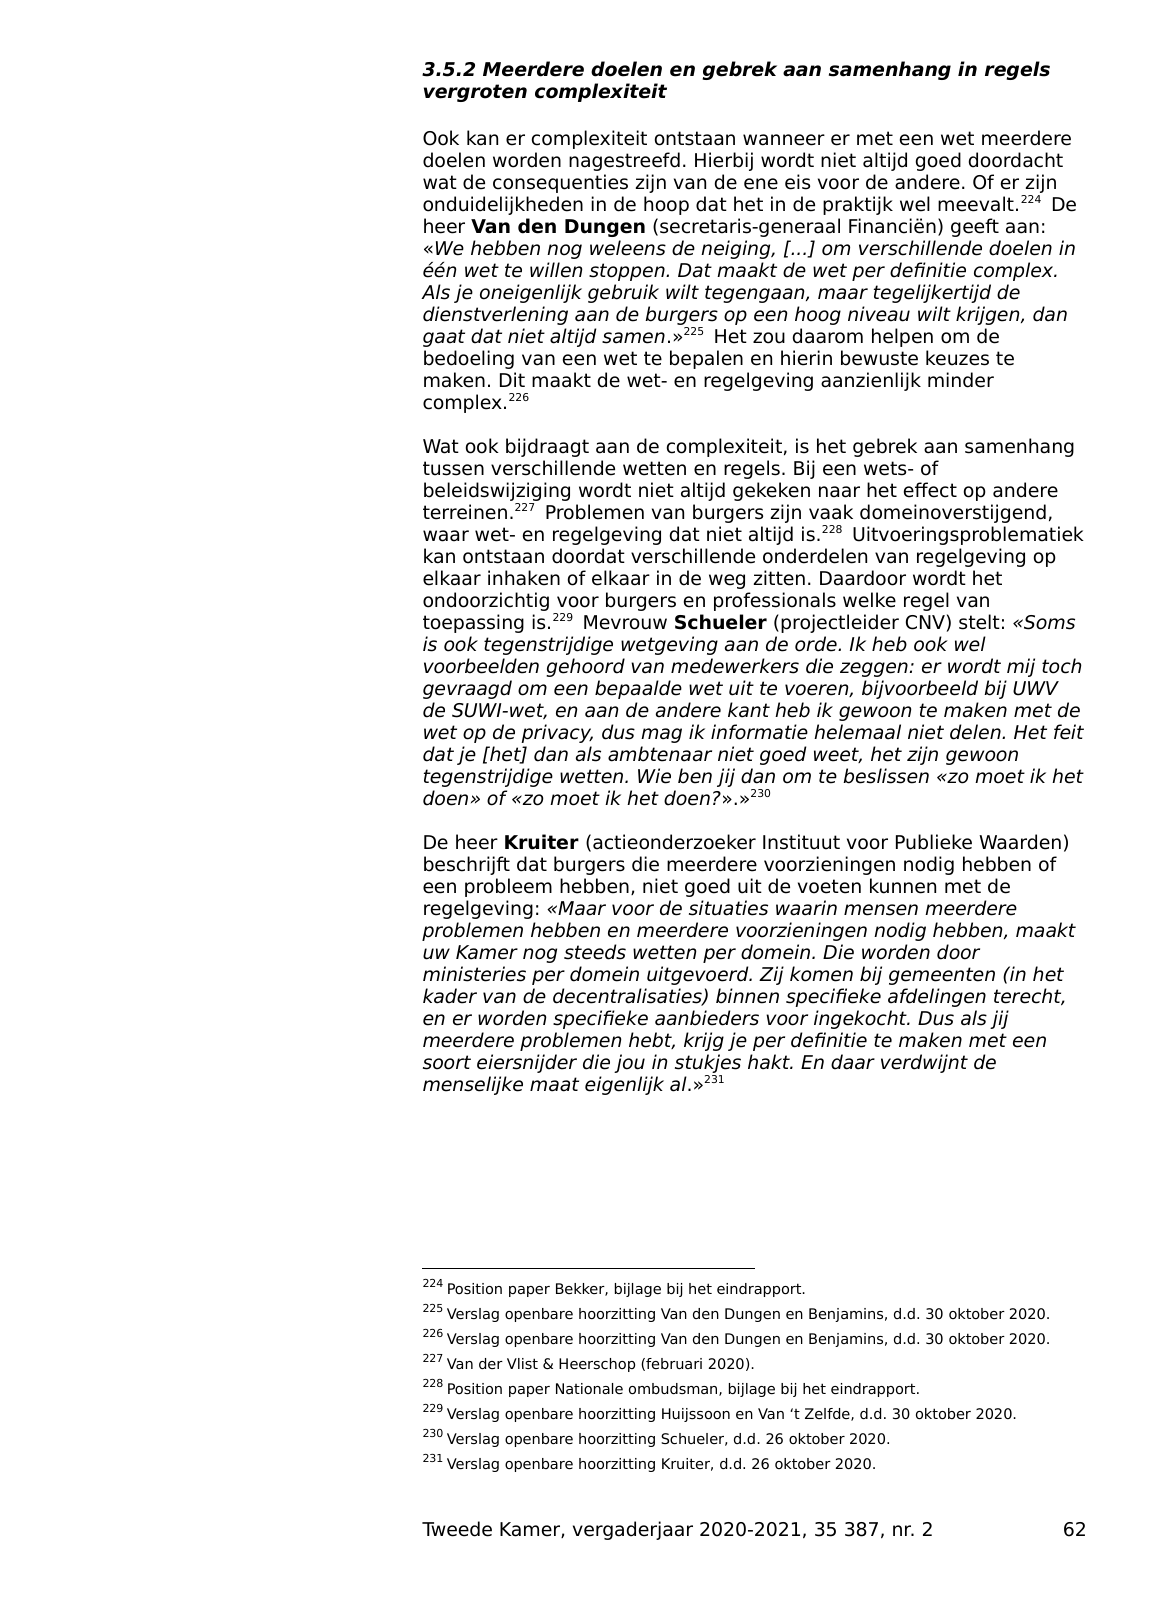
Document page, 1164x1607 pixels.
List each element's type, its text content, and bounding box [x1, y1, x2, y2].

text Verslag openbare hoorzitting Van den Dungen en Benjamins, d.d. 30 oktober 2020. [422, 1327, 1087, 1349]
text De heer Kruiter (actieonderzoeker Instituut voor Publieke Waarden) beschrijft dat burgers die meerdere voorzieningen nodig hebben of een probleem hebben, niet goed uit de voeten kunnen met de regelgeving: «Maar voor de situaties waarin mensen meerdere problemen hebben en meerdere voorzieningen nodig hebben, maakt uw Kamer nog steeds wetten per domein. Die worden door ministeries per domein uitgevoerd. Zij komen bij gemeenten (in het kader van de decentralisaties) binnen specifieke afdelingen terecht, en er worden specifieke aanbieders voor ingekocht. Dus als jij meerdere problemen hebt, krijg je per definitie te maken met een soort eiersnijder die jou in stukjes hakt. En daar verdwijnt de menselijke maat eigenlijk al.» [422, 832, 1087, 1096]
subtitle 3.5.2 Meerdere doelen en gebrek aan samenhang in regels vergroten complexiteit [422, 59, 1087, 103]
text Ook kan er complexiteit ontstaan wanneer er met een wet meerdere doelen worden nagestreefd. Hierbij wordt niet altijd goed doordacht wat de consequenties zijn van de ene eis voor de andere. Of er zijn onduidelijkheden in de hoop dat het in de praktijk wel meevalt. De heer Van den Dungen (secretaris-generaal Financiën) geeft aan: «We hebben nog weleens de neiging, [...] om verschillende doelen in één wet te willen stoppen. Dat maakt de wet per definitie complex. Als je oneigenlijk gebruik wilt tegengaan, maar tegelijkertijd de dienstverlening aan de burgers op een hoog niveau wilt krijgen, dan gaat dat niet altijd samen.» Het zou daarom helpen om de bedoeling van een wet te bepalen en hierin bewuste keuzes te maken. Dit maakt de wet- en regelgeving aanzienlijk minder complex. [422, 128, 1087, 414]
text Van der Vlist & Heerschop (februari 2020). [422, 1352, 1087, 1374]
text Position paper Bekker, bijlage bij het eindrapport. [422, 1277, 1087, 1299]
text Wat ook bijdraagt aan de complexiteit, is het gebrek aan samenhang tussen verschillende wetten en regels. Bij een wets- of beleidswijziging wordt niet altijd gekeken naar het effect op andere terreinen. Problemen van burgers zijn vaak domeinoverstijgend, waar wet- en regelgeving dat niet altijd is. Uitvoeringsproblematiek kan ontstaan doordat verschillende onderdelen van regelgeving op elkaar inhaken of elkaar in de weg zitten. Daardoor wordt het ondoorzichtig voor burgers en professionals welke regel van toepassing is. Mevrouw Schueler (projectleider CNV) stelt: «Soms is ook tegenstrijdige wetgeving aan de orde. Ik heb ook wel voorbeelden gehoord van medewerkers die zeggen: er wordt mij toch gevraagd om een bepaalde wet uit te voeren, bijvoorbeeld bij UWV de SUWI-wet, en aan de andere kant heb ik gewoon te maken met de wet op de privacy, dus mag ik informatie helemaal niet delen. Het feit dat je [het] dan als ambtenaar niet goed weet, het zijn gewoon tegenstrijdige wetten. Wie ben jij dan om te beslissen «zo moet ik het doen» of «zo moet ik het doen?».» [422, 436, 1087, 809]
text Verslag openbare hoorzitting Huijssoon en Van ‘t Zelfde, d.d. 30 oktober 2020. [422, 1402, 1087, 1424]
text Verslag openbare hoorzitting Van den Dungen en Benjamins, d.d. 30 oktober 2020. [422, 1302, 1087, 1324]
text Verslag openbare hoorzitting Schueler, d.d. 26 oktober 2020. [422, 1427, 1087, 1449]
text Position paper Nationale ombudsman, bijlage bij het eindrapport. [422, 1377, 1087, 1399]
text Verslag openbare hoorzitting Kruiter, d.d. 26 oktober 2020. [422, 1452, 1087, 1474]
